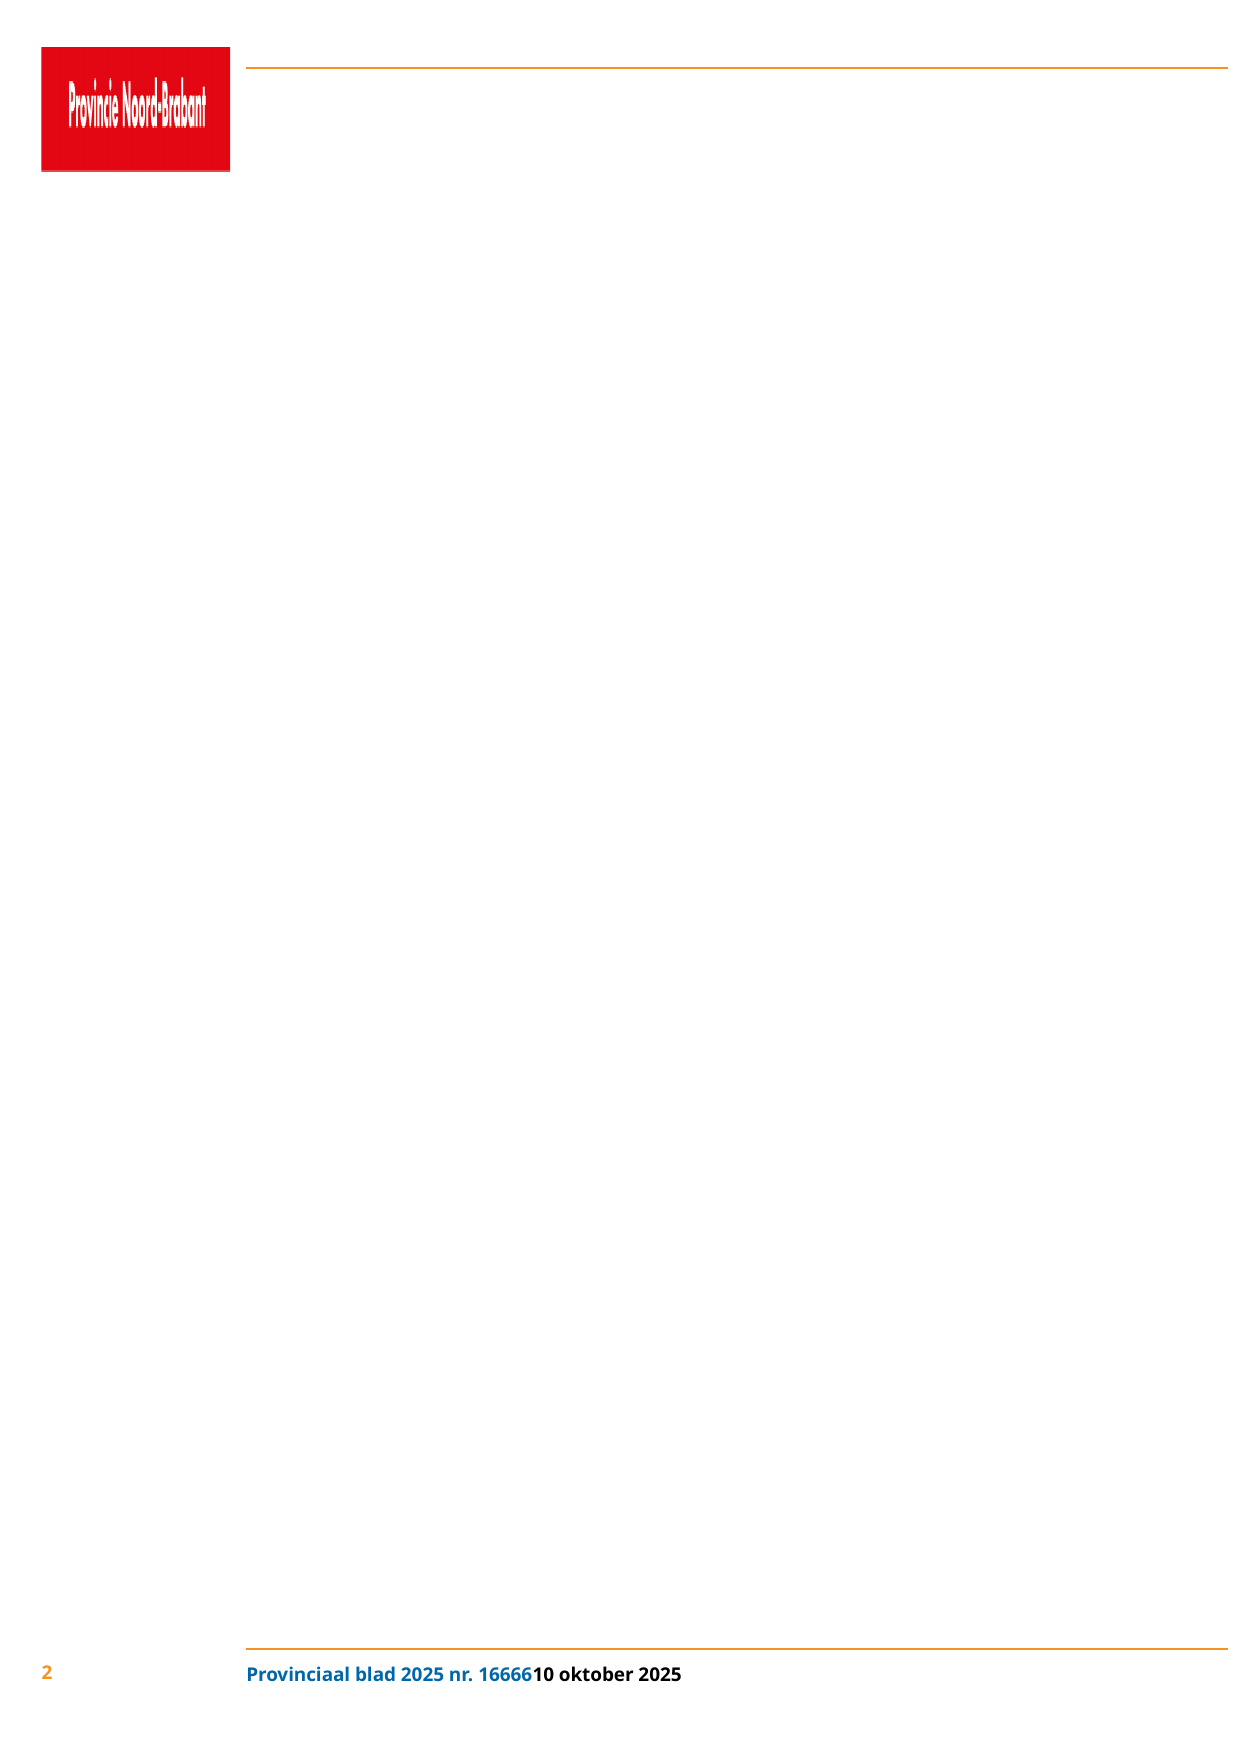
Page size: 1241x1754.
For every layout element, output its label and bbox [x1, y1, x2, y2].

picture [41, 47, 231, 172]
